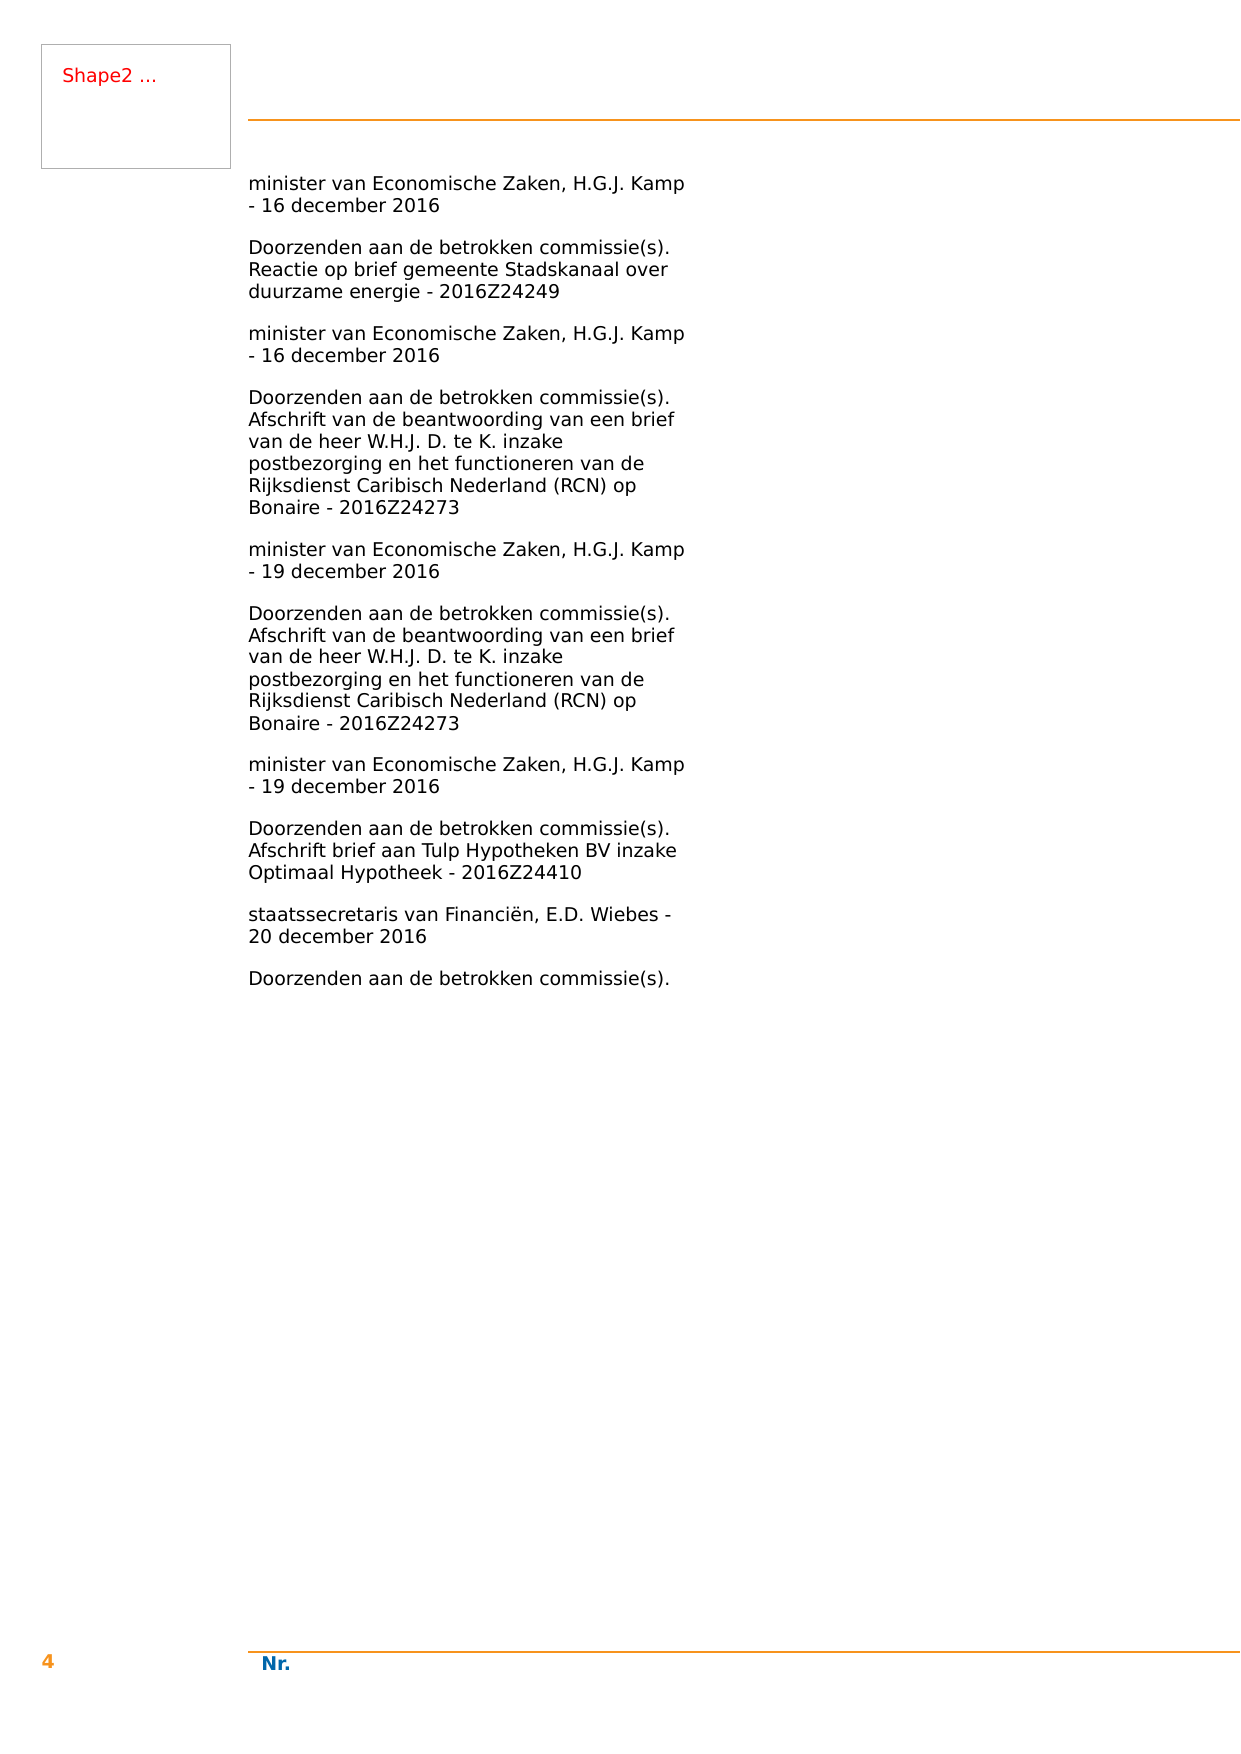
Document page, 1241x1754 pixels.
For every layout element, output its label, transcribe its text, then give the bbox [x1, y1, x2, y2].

text Reactie op brief gemeente Stadskanaal over duurzame energie - 2016Z24249 [248, 259, 691, 303]
text Afschrift van de beantwoording van een brief van de heer W.H.J. D. te K. inzake postbezorging en het functioneren van de Rijksdienst Caribisch Nederland (RCN) op Bonaire - 2016Z24273 [248, 409, 691, 518]
text Doorzenden aan de betrokken commissie(s). [248, 237, 691, 259]
text minister van Economische Zaken, H.G.J. Kamp - 19 december 2016 [248, 754, 691, 798]
text staatssecretaris van Financiën, E.D. Wiebes - 20 december 2016 [248, 904, 691, 948]
text minister van Economische Zaken, H.G.J. Kamp - 16 december 2016 [248, 173, 691, 217]
text Afschrift van de beantwoording van een brief van de heer W.H.J. D. te K. inzake postbezorging en het functioneren van de Rijksdienst Caribisch Nederland (RCN) op Bonaire - 2016Z24273 [248, 624, 691, 734]
text Doorzenden aan de betrokken commissie(s). [248, 818, 691, 840]
text minister van Economische Zaken, H.G.J. Kamp - 16 december 2016 [248, 323, 691, 367]
text Doorzenden aan de betrokken commissie(s). [248, 968, 691, 990]
text minister van Economische Zaken, H.G.J. Kamp - 19 december 2016 [248, 538, 691, 582]
text Doorzenden aan de betrokken commissie(s). [248, 387, 691, 409]
text Afschrift brief aan Tulp Hypotheken BV inzake Optimaal Hypotheek - 2016Z24410 [248, 840, 691, 884]
text Doorzenden aan de betrokken commissie(s). [248, 602, 691, 624]
